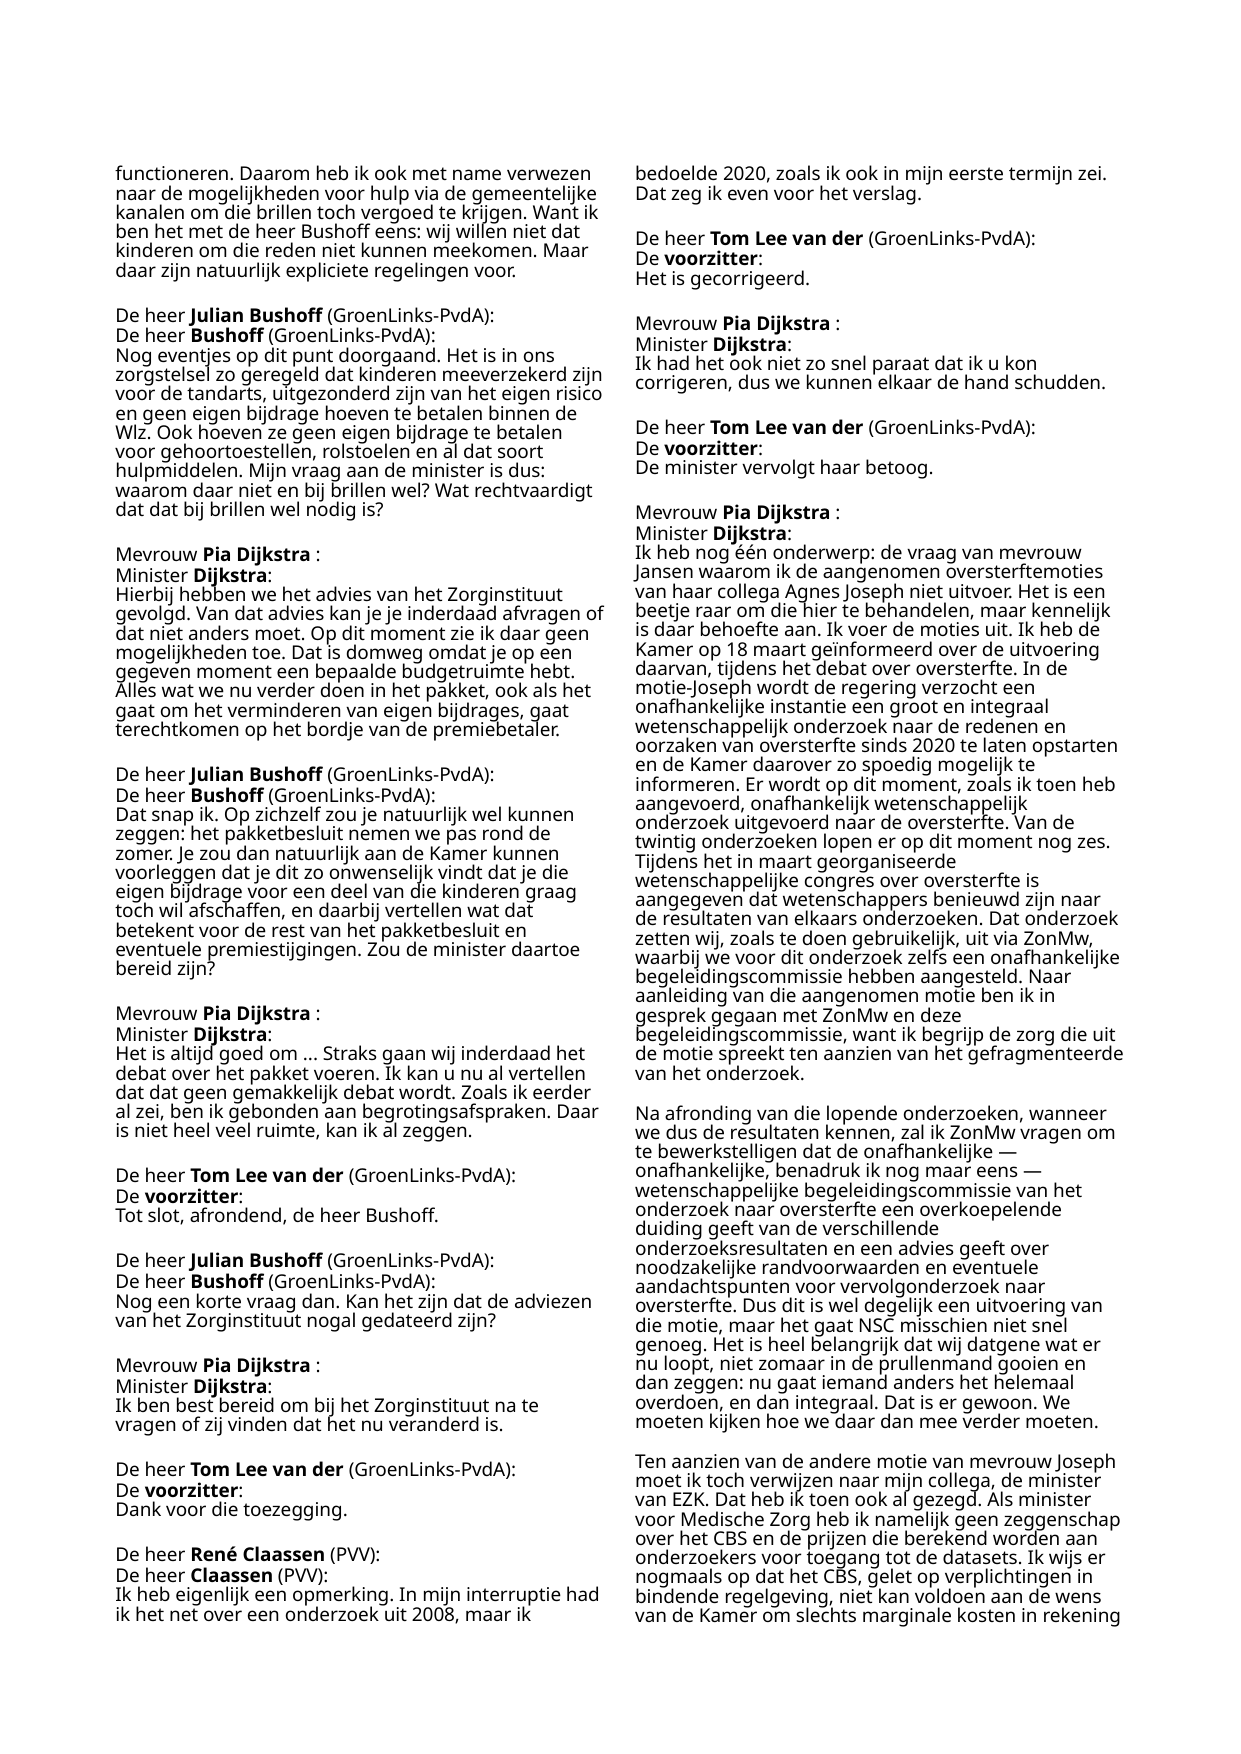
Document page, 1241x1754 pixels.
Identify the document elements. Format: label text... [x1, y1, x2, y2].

text De heer Julian Bushoff (GroenLinks-PvdA): [115, 1248, 605, 1273]
text Mevrouw Pia Dijkstra : [115, 541, 605, 567]
text De voorzitter: [115, 1188, 605, 1207]
text Mevrouw Pia Dijkstra : [115, 1000, 605, 1026]
text De voorzitter: [635, 440, 1125, 459]
text Ik heb nog één onderwerp: de vraag van mevrouw Jansen waarom ik de aangenomen oversterftemoties van haar collega Agnes Joseph niet uitvoer. Het is een beetje raar om die hier te behandelen, maar kennelijk is daar behoefte aan. Ik voer de moties uit. Ik heb de Kamer op 18 maart geïnformeerd over de uitvoering daarvan, tijdens het debat over oversterfte. In de motie-Joseph wordt de regering verzocht een onafhankelijke instantie een groot en integraal wetenschappelijk onderzoek naar de redenen en oorzaken van oversterfte sinds 2020 te laten opstarten en de Kamer daarover zo spoedig mogelijk te informeren. Er wordt op dit moment, zoals ik toen heb aangevoerd, onafhankelijk wetenschappelijk onderzoek uitgevoerd naar de oversterfte. Van de twintig onderzoeken lopen er op dit moment nog zes. Tijdens het in maart georganiseerde wetenschappelijke congres over oversterfte is aangegeven dat wetenschappers benieuwd zijn naar de resultaten van elkaars onderzoeken. Dat onderzoek zetten wij, zoals te doen gebruikelijk, uit via ZonMw, waarbij we voor dit onderzoek zelfs een onafhankelijke begeleidingscommissie hebben aangesteld. Naar aanleiding van die aangenomen motie ben ik in gesprek gegaan met ZonMw en deze begeleidingscommissie, want ik begrijp de zorg die uit de motie spreekt ten aanzien van het gefragmenteerde van het onderzoek. [635, 544, 1125, 1084]
text Na afronding van die lopende onderzoeken, wanneer we dus de resultaten kennen, zal ik ZonMw vragen om te bewerkstelligen dat de onafhankelijke — onafhankelijke, benadruk ik nog maar eens — wetenschappelijke begeleidingscommissie van het onderzoek naar oversterfte een overkoepelende duiding geeft van de verschillende onderzoeksresultaten en een advies geeft over noodzakelijke randvoorwaarden en eventuele aandachtspunten voor vervolgonderzoek naar oversterfte. Dus dit is wel degelijk een uitvoering van die motie, maar het gaat NSC misschien niet snel genoeg. Het is heel belangrijk dat wij datgene wat er nu loopt, niet zomaar in de prullenmand gooien en dan zeggen: nu gaat iemand anders het helemaal overdoen, en dan integraal. Dat is er gewoon. We moeten kijken hoe we daar dan mee verder moeten. [635, 1104, 1125, 1432]
text De voorzitter: [115, 1482, 605, 1501]
text De heer Tom Lee van der (GroenLinks-PvdA): [635, 414, 1125, 440]
text Hierbij hebben we het advies van het Zorginstituut gevolgd. Van dat advies kan je je inderdaad afvragen of dat niet anders moet. Op dit moment zie ik daar geen mogelijkheden toe. Dat is domweg omdat je op een gegeven moment een bepaalde budgetruimte hebt. Alles wat we nu verder doen in het pakket, ook als het gaat om het verminderen van eigen bijdrages, gaat terechtkomen op het bordje van de premiebetaler. [115, 586, 605, 740]
text De heer Tom Lee van der (GroenLinks-PvdA): [635, 225, 1125, 250]
text Ik heb eigenlijk een opmerking. In mijn interruptie had ik het net over een onderzoek uit 2008, maar ik [115, 1586, 605, 1625]
text Nog eventjes op dit punt doorgaand. Het is in ons zorgstelsel zo geregeld dat kinderen meeverzekerd zijn voor de tandarts, uitgezonderd zijn van het eigen risico en geen eigen bijdrage hoeven te betalen binnen de Wlz. Ook hoeven ze geen eigen bijdrage te betalen voor gehoortoestellen, rolstoelen en al dat soort hulpmiddelen. Mijn vraag aan de minister is dus: waarom daar niet en bij brillen wel? Wat rechtvaardigt dat dat bij brillen wel nodig is? [115, 347, 605, 520]
text Het is altijd goed om ... Straks gaan wij inderdaad het debat over het pakket voeren. Ik kan u nu al vertellen dat dat geen gemakkelijk debat wordt. Zoals ik eerder al zei, ben ik gebonden aan begrotingsafspraken. Daar is niet heel veel ruimte, kan ik al zeggen. [115, 1045, 605, 1142]
text De heer Claassen (PVV): [115, 1567, 605, 1586]
text Het is gecorrigeerd. [635, 270, 1125, 289]
text Ten aanzien van de andere motie van mevrouw Joseph moet ik toch verwijzen naar mijn collega, de minister van EZK. Dat heb ik toen ook al gezegd. Als minister voor Medische Zorg heb ik namelijk geen zeggenschap over het CBS en de prijzen die berekend worden aan onderzoekers voor toegang tot de datasets. Ik wijs er nogmaals op dat het CBS, gelet op verplichtingen in bindende regelgeving, niet kan voldoen aan de wens van de Kamer om slechts marginale kosten in rekening [635, 1453, 1125, 1626]
text Minister Dijkstra: [115, 567, 605, 586]
text De heer Bushoff (GroenLinks-PvdA): [115, 327, 605, 347]
text De heer Julian Bushoff (GroenLinks-PvdA): [115, 302, 605, 327]
text De voorzitter: [635, 250, 1125, 270]
text Minister Dijkstra: [635, 336, 1125, 355]
text Mevrouw Pia Dijkstra : [115, 1352, 605, 1378]
text Tot slot, afrondend, de heer Bushoff. [115, 1207, 605, 1227]
text Ik had het ook niet zo snel paraat dat ik u kon corrigeren, dus we kunnen elkaar de hand schudden. [635, 355, 1125, 393]
text De heer Julian Bushoff (GroenLinks-PvdA): [115, 761, 605, 787]
text bedoelde 2020, zoals ik ook in mijn eerste termijn zei. Dat zeg ik even voor het verslag. [635, 165, 1125, 204]
text Dat snap ik. Op zichzelf zou je natuurlijk wel kunnen zeggen: het pakketbesluit nemen we pas rond de zomer. Je zou dan natuurlijk aan de Kamer kunnen voorleggen dat je dit zo onwenselijk vindt dat je die eigen bijdrage voor een deel van die kinderen graag toch wil afschaffen, en daarbij vertellen wat dat betekent voor de rest van het pakketbesluit en eventuele premiestijgingen. Zou de minister daartoe bereid zijn? [115, 806, 605, 979]
text functioneren. Daarom heb ik ook met name verwezen naar de mogelijkheden voor hulp via de gemeentelijke kanalen om die brillen toch vergoed te krijgen. Want ik ben het met de heer Bushoff eens: wij willen niet dat kinderen om die reden niet kunnen meekomen. Maar daar zijn natuurlijk expliciete regelingen voor. [115, 165, 605, 281]
text De heer Bushoff (GroenLinks-PvdA): [115, 787, 605, 806]
text Minister Dijkstra: [635, 525, 1125, 544]
text De heer Tom Lee van der (GroenLinks-PvdA): [115, 1456, 605, 1482]
text De heer Bushoff (GroenLinks-PvdA): [115, 1273, 605, 1293]
text Minister Dijkstra: [115, 1378, 605, 1397]
text Mevrouw Pia Dijkstra : [635, 499, 1125, 525]
text Ik ben best bereid om bij het Zorginstituut na te vragen of zij vinden dat het nu veranderd is. [115, 1397, 605, 1436]
text Dank voor die toezegging. [115, 1501, 605, 1521]
text Minister Dijkstra: [115, 1026, 605, 1045]
text De heer René Claassen (PVV): [115, 1541, 605, 1567]
text Mevrouw Pia Dijkstra : [635, 310, 1125, 336]
text De heer Tom Lee van der (GroenLinks-PvdA): [115, 1162, 605, 1188]
text Nog een korte vraag dan. Kan het zijn dat de adviezen van het Zorginstituut nogal gedateerd zijn? [115, 1293, 605, 1331]
text De minister vervolgt haar betoog. [635, 459, 1125, 478]
